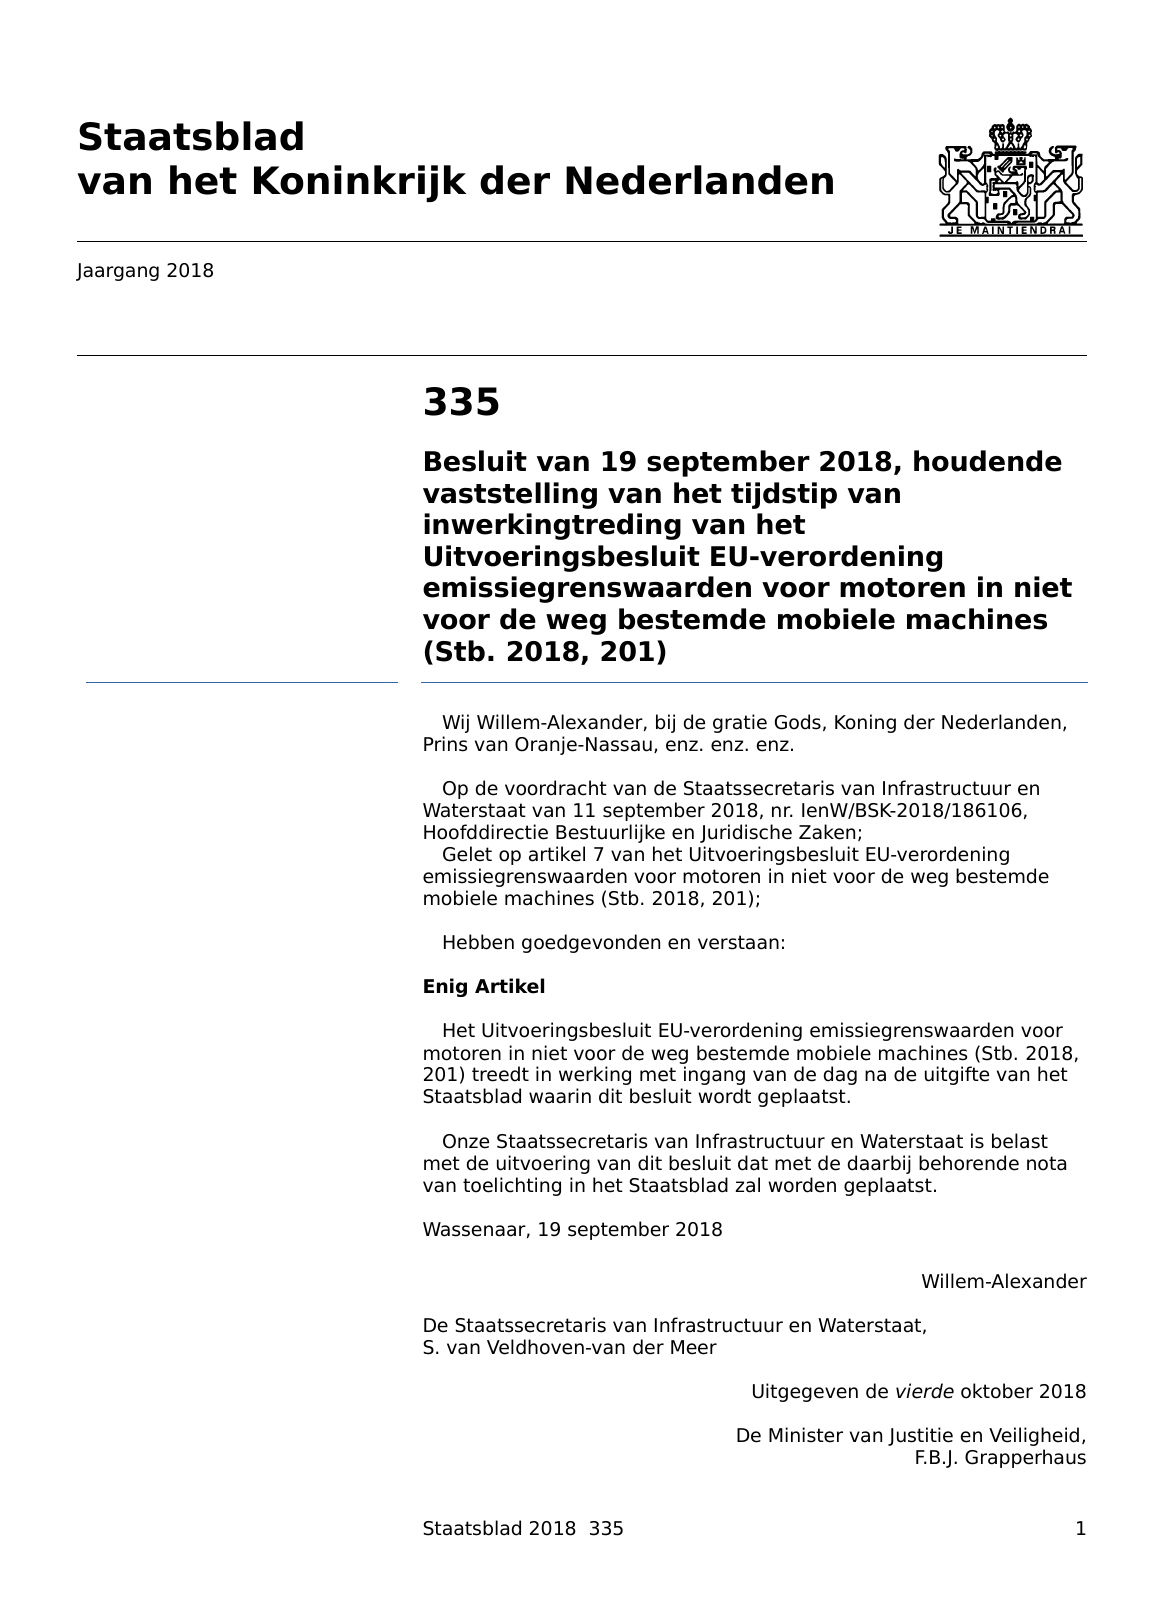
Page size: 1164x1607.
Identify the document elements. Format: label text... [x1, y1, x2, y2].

text Willem-Alexander [422, 1271, 1087, 1293]
text De Staatssecretaris van Infrastructuur en Waterstaat, S. van Veldhoven-van der Meer [422, 1315, 1087, 1359]
text Gelet op artikel 7 van het Uitvoeringsbesluit EU-verordening emissiegrenswaarden voor motoren in niet voor de weg bestemde mobiele machines (Stb. 2018, 201); [422, 844, 1087, 910]
table_header Staatsblad van het Koninkrijk der Nederlanden [77, 100, 886, 241]
text Onze Staatssecretaris van Infrastructuur en Waterstaat is belast met de uitvoering van dit besluit dat met de daarbij behorende nota van toelichting in het Staatsblad zal worden geplaatst. [422, 1131, 1087, 1196]
table_cell Jaargang 2018 [77, 242, 1087, 355]
picture [936, 115, 1087, 240]
text Het Uitvoeringsbesluit EU-verordening emissiegrenswaarden voor motoren in niet voor de weg bestemde mobiele machines (Stb. 2018, 201) treedt in werking met ingang van de dag na de uitgifte van het Staatsblad waarin dit besluit wordt geplaatst. [422, 1020, 1087, 1108]
table_header [886, 100, 1087, 241]
text Hebben goedgevonden en verstaan: [422, 932, 1087, 954]
text Wij Willem-Alexander, bij de gratie Gods, Koning der Nederlanden, Prins van Oranje-Nassau, enz. enz. enz. [422, 712, 1087, 756]
text Besluit van 19 september 2018, houdende vaststelling van het tijdstip van inwerkingtreding van het Uitvoeringsbesluit EU-verordening emissiegrenswaarden voor motoren in niet voor de weg bestemde mobiele machines (Stb. 2018, 201) [422, 447, 1087, 667]
subtitle 335 [422, 381, 1087, 424]
text De Minister van Justitie en Veiligheid, F.B.J. Grapperhaus [422, 1425, 1087, 1469]
text Op de voordracht van de Staatssecretaris van Infrastructuur en Waterstaat van 11 september 2018, nr. IenW/BSK-2018/186106, Hoofddirectie Bestuurlijke en Juridische Zaken; [422, 778, 1087, 844]
text Uitgegeven de vierde oktober 2018 [422, 1381, 1087, 1403]
text Wassenaar, 19 september 2018 [422, 1219, 1087, 1241]
subtitle Enig Artikel [422, 976, 1087, 998]
